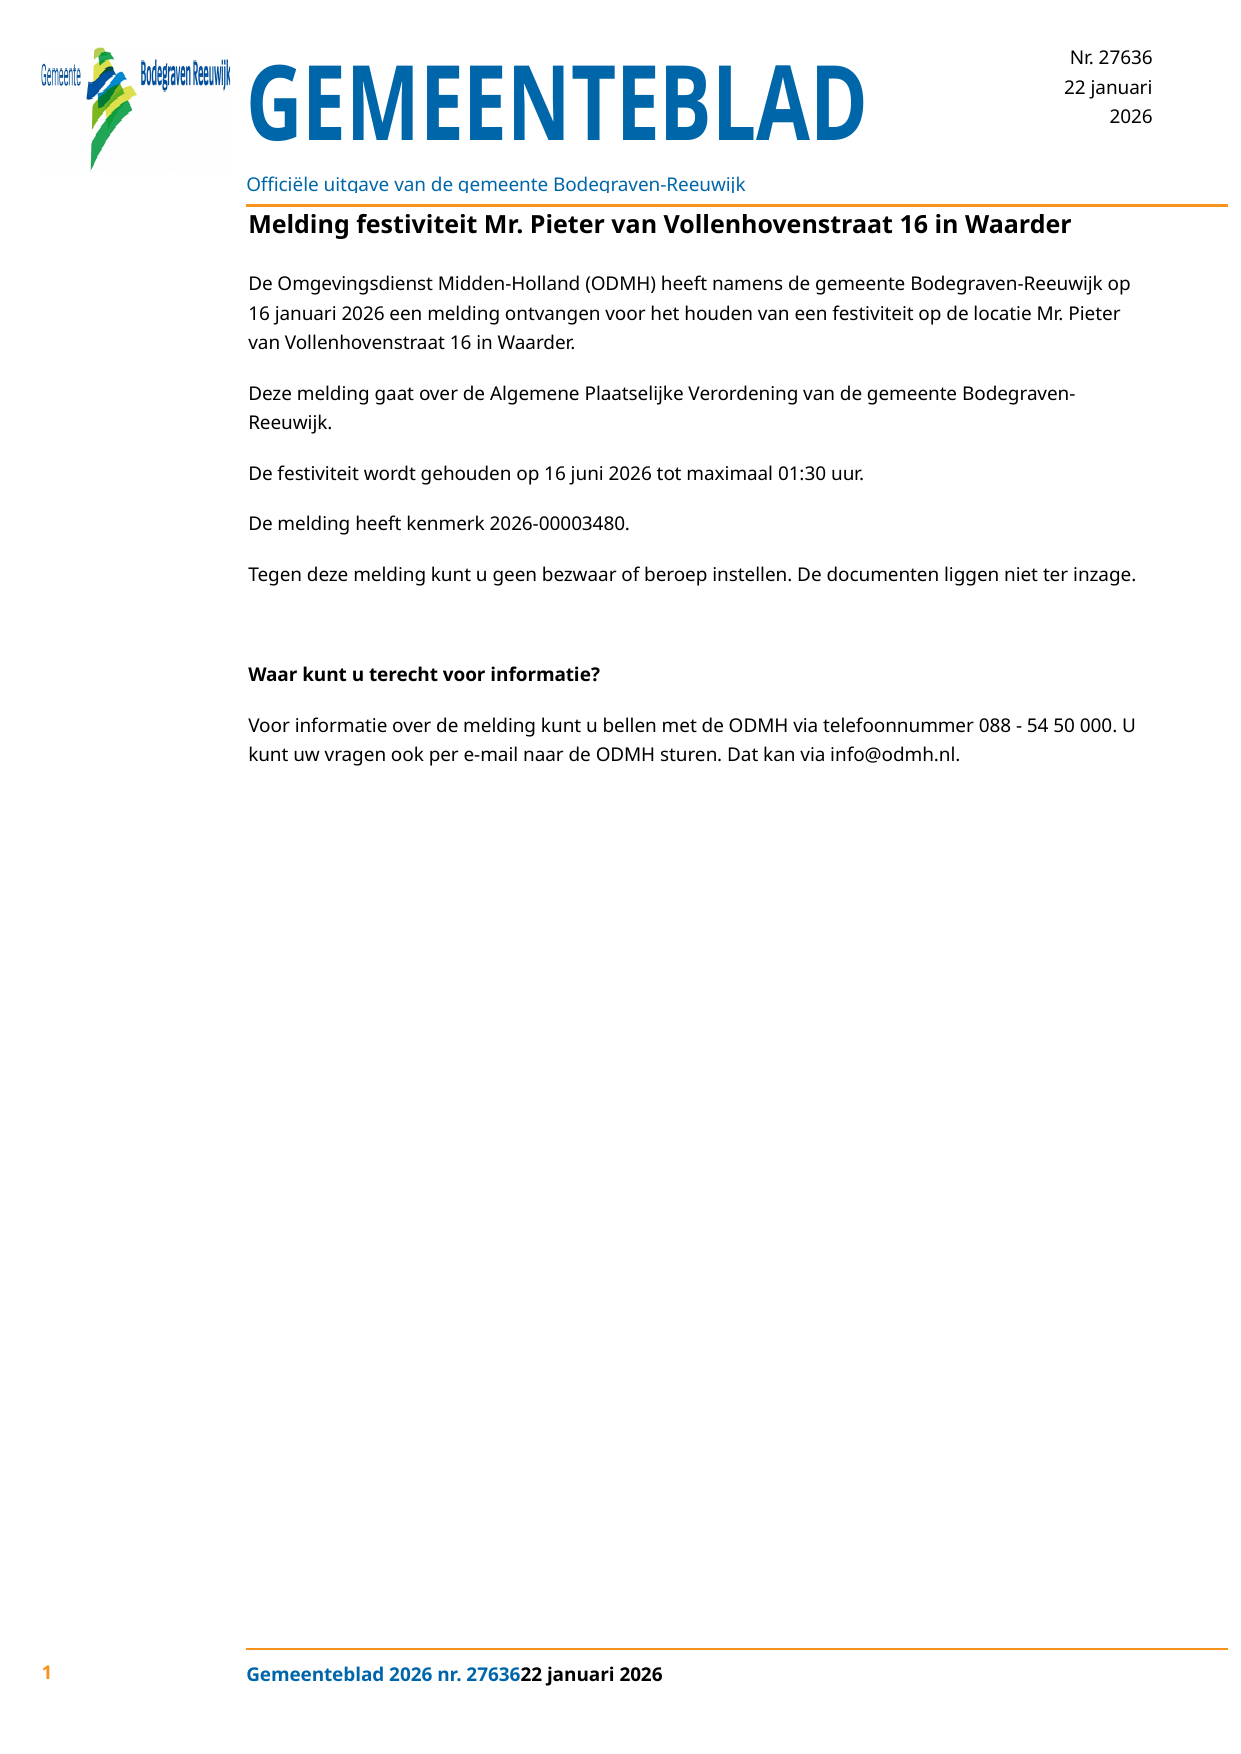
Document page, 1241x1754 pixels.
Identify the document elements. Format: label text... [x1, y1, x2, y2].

text Waar kunt u terecht voor informatie? [248, 662, 1152, 687]
text De festiviteit wordt gehouden op 16 juni 2026 tot maximaal 01:30 uur. [248, 460, 1152, 486]
text De Omgevingsdienst Midden-Holland (ODMH) heeft namens de gemeente Bodegraven-Reeuwijk op 16 januari 2026 een melding ontvangen voor het houden van een festiviteit op de locatie Mr. Pieter van Vollenhovenstraat 16 in Waarder. [248, 270, 1152, 355]
text Tegen deze melding kunt u geen bezwaar of beroep instellen. De documenten liggen niet ter inzage. [248, 561, 1152, 586]
text De melding heeft kenmerk 2026-00003480. [248, 510, 1152, 536]
text Deze melding gaat over de Algemene Plaatselijke Verordening van de gemeente Bodegraven-Reeuwijk. [248, 380, 1152, 435]
text Melding festiviteit Mr. Pieter van Vollenhovenstraat 16 in Waarder [248, 207, 1152, 241]
picture [41, 47, 231, 172]
text Voor informatie over de melding kunt u bellen met de ODMH via telefoonnummer 088 - 54 50 000. U kunt uw vragen ook per e-mail naar de ODMH sturen. Dat kan via info@odmh.nl. [248, 712, 1152, 767]
